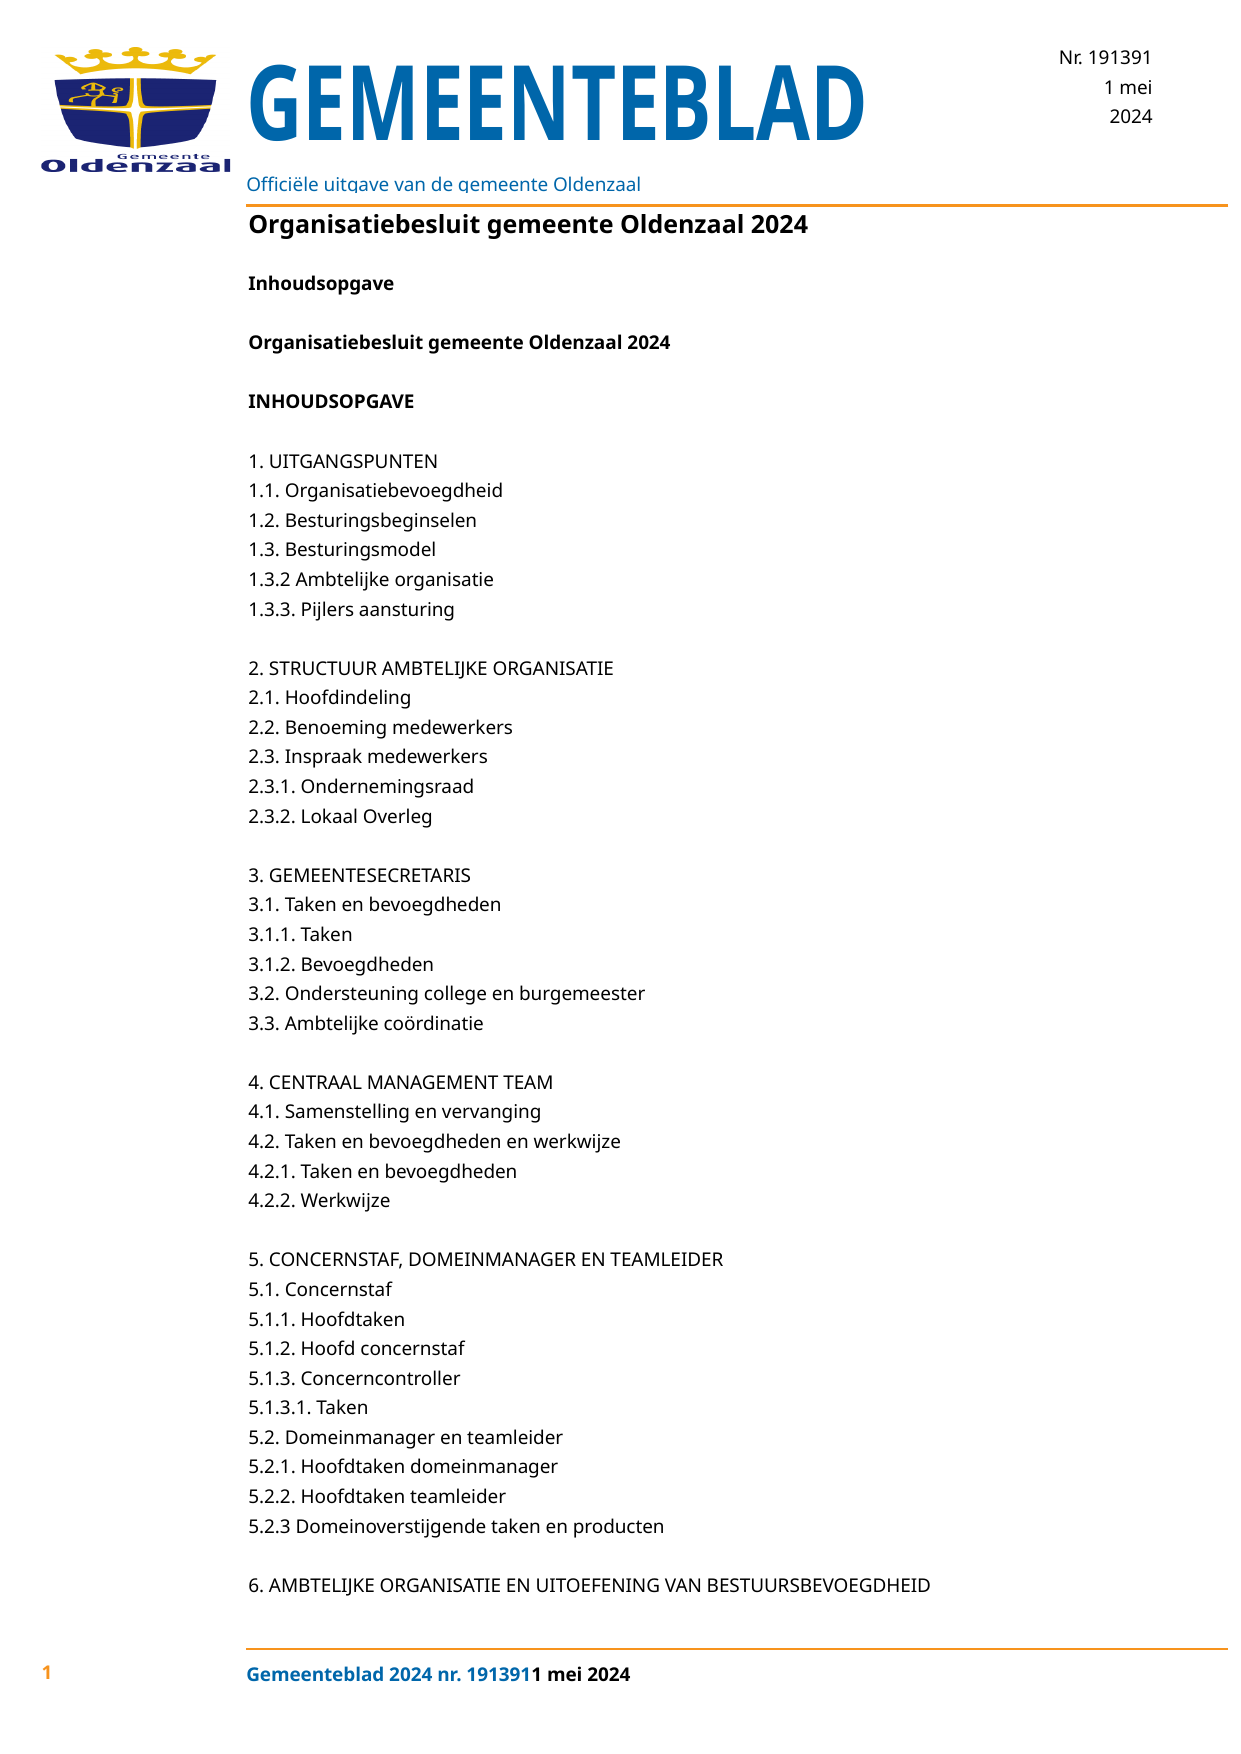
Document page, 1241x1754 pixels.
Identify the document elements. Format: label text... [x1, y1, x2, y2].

text Organisatiebesluit gemeente Oldenzaal 2024 [248, 207, 1152, 241]
text 4.2.1. Taken en bevoegdheden [248, 1158, 1152, 1183]
text Inhoudsopgave [248, 270, 1152, 296]
text 1.3. Besturingsmodel [248, 537, 1152, 562]
text 1.3.2 Ambtelijke organisatie [248, 566, 1152, 592]
text 3.1.2. Bevoegdheden [248, 951, 1152, 976]
text 1.2. Besturingsbeginselen [248, 507, 1152, 533]
text 5. CONCERNSTAF, DOMEINMANAGER EN TEAMLEIDER [248, 1247, 1152, 1272]
text 2.2. Benoeming medewerkers [248, 714, 1152, 740]
text 4.2. Taken en bevoegdheden en werkwijze [248, 1128, 1152, 1154]
text 2. STRUCTUUR AMBTELIJKE ORGANISATIE [248, 655, 1152, 681]
text 3.3. Ambtelijke coördinatie [248, 1010, 1152, 1036]
text 5.2.1. Hoofdtaken domeinmanager [248, 1454, 1152, 1479]
text 5.2.2. Hoofdtaken teamleider [248, 1483, 1152, 1509]
text 1. UITGANGSPUNTEN [248, 448, 1152, 473]
text 3. GEMEENTESECRETARIS [248, 862, 1152, 888]
text 5.2.3 Domeinoverstijgende taken en producten [248, 1513, 1152, 1538]
picture [41, 47, 231, 172]
text 3.1.1. Taken [248, 921, 1152, 947]
text 4.1. Samenstelling en vervanging [248, 1099, 1152, 1124]
text INHOUDSOPGAVE [248, 389, 1152, 414]
text 1.1. Organisatiebevoegdheid [248, 477, 1152, 503]
text 2.3. Inspraak medewerkers [248, 744, 1152, 769]
text 5.1.3. Concerncontroller [248, 1365, 1152, 1391]
text 2.3.2. Lokaal Overleg [248, 803, 1152, 828]
text 5.1.3.1. Taken [248, 1394, 1152, 1420]
text 1.3.3. Pijlers aansturing [248, 596, 1152, 621]
text 2.3.1. Ondernemingsraad [248, 773, 1152, 799]
text 5.1. Concernstaf [248, 1276, 1152, 1302]
text 2.1. Hoofdindeling [248, 684, 1152, 710]
text 6. AMBTELIJKE ORGANISATIE EN UITOEFENING VAN BESTUURSBEVOEGDHEID [248, 1572, 1152, 1598]
text 4.2.2. Werkwijze [248, 1187, 1152, 1213]
text Organisatiebesluit gemeente Oldenzaal 2024 [248, 329, 1152, 355]
text 5.1.1. Hoofdtaken [248, 1306, 1152, 1331]
text 5.2. Domeinmanager en teamleider [248, 1424, 1152, 1450]
text 4. CENTRAAL MANAGEMENT TEAM [248, 1069, 1152, 1095]
text 5.1.2. Hoofd concernstaf [248, 1335, 1152, 1361]
text 3.2. Ondersteuning college en burgemeester [248, 980, 1152, 1006]
text 3.1. Taken en bevoegdheden [248, 892, 1152, 917]
